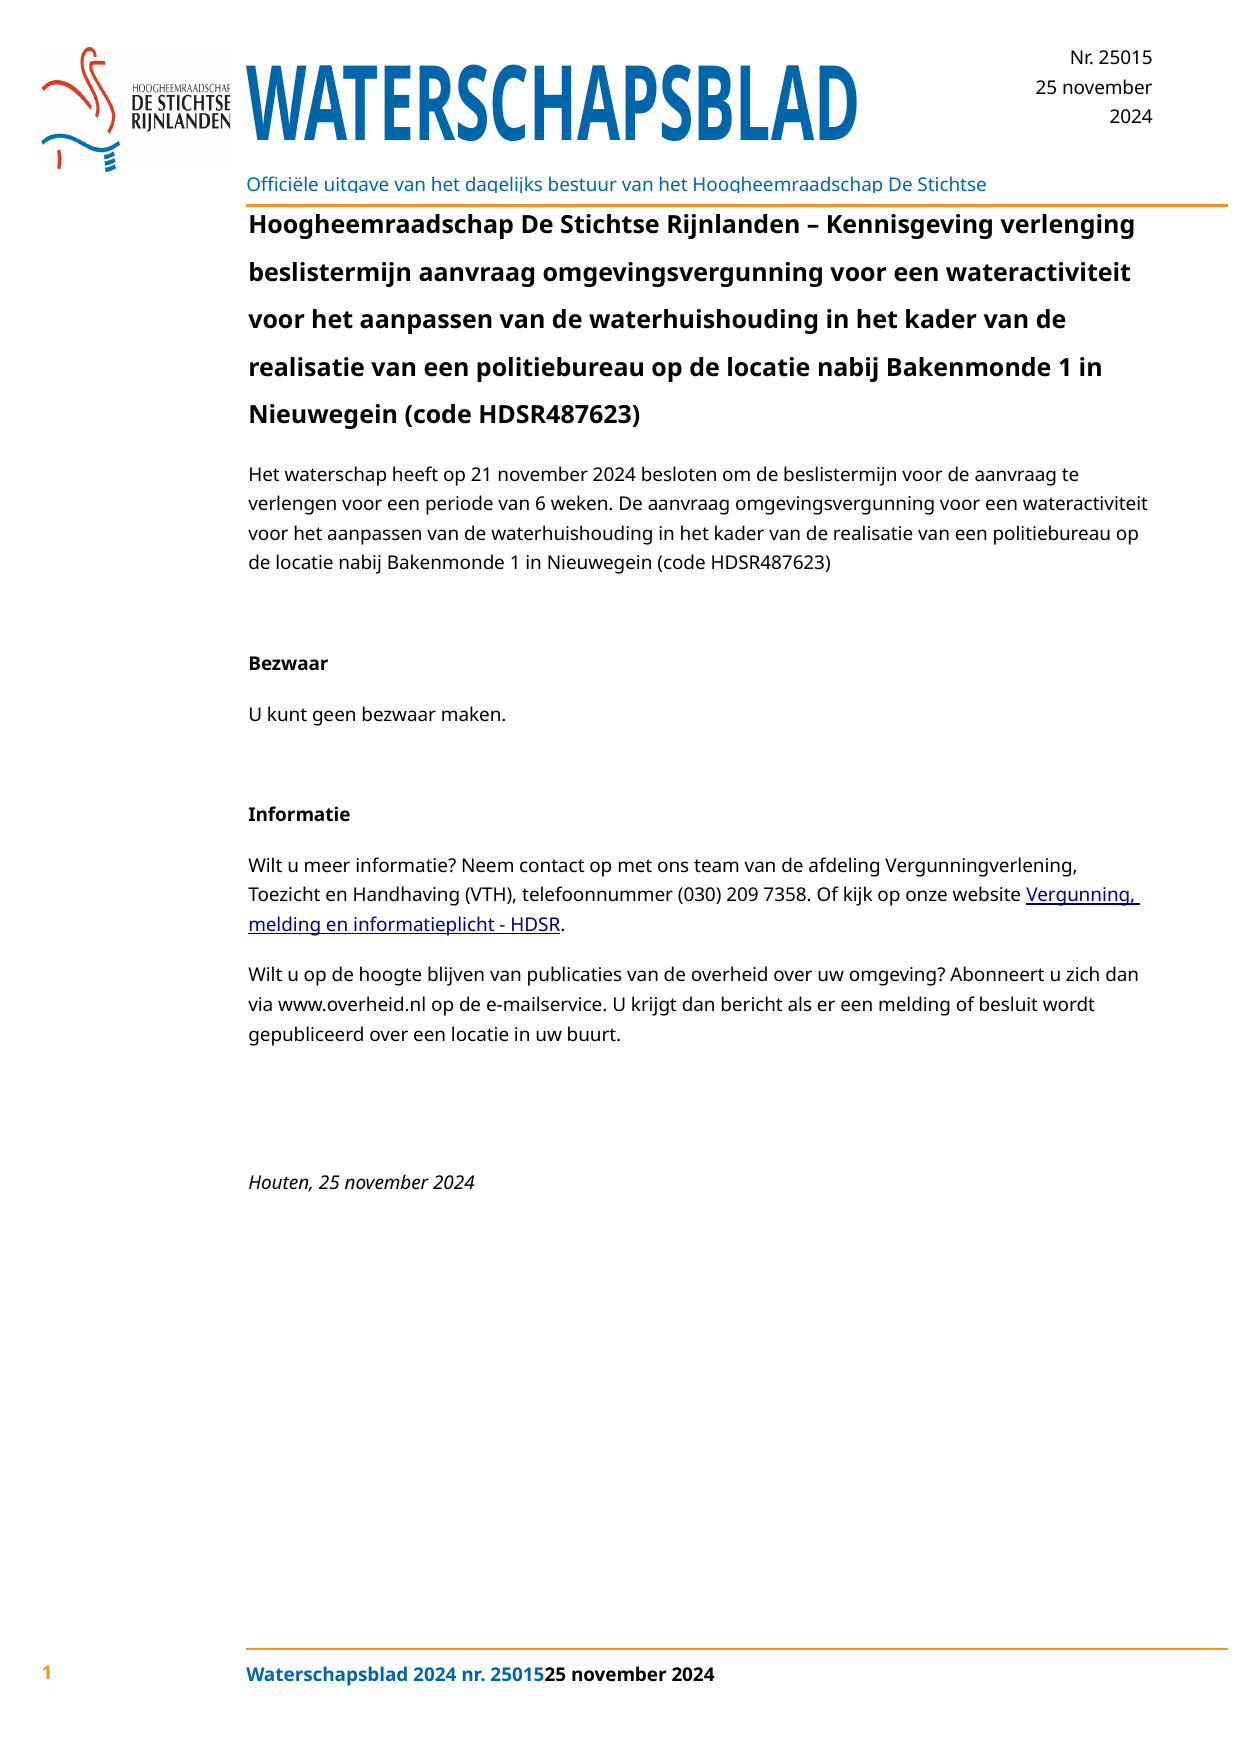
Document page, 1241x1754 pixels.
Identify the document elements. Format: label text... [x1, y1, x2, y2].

text Wilt u op de hoogte blijven van publicaties van de overheid over uw omgeving? Abonneert u zich dan via www.overheid.nl op de e-mailservice. U krijgt dan bericht als er een melding of besluit wordt gepubliceerd over een locatie in uw buurt. [248, 962, 1152, 1046]
picture [41, 47, 231, 172]
text Hoogheemraadschap De Stichtse Rijnlanden – Kennisgeving verlenging beslistermijn aanvraag omgevingsvergunning voor een wateractiviteit voor het aanpassen van de waterhuishouding in het kader van de realisatie van een politiebureau op de locatie nabij Bakenmonde 1 in Nieuwegein (code HDSR487623) [248, 207, 1152, 431]
text U kunt geen bezwaar maken. [248, 701, 1152, 726]
text Bezwaar [248, 650, 1152, 676]
text Informatie [248, 802, 1152, 827]
text Houten, 25 november 2024 [248, 1169, 1152, 1195]
text Het waterschap heeft op 21 november 2024 besloten om de beslistermijn voor de aanvraag te verlengen voor een periode van 6 weken. De aanvraag omgevingsvergunning voor een wateractiviteit voor het aanpassen van de waterhuishouding in het kader van de realisatie van een politiebureau op de locatie nabij Bakenmonde 1 in Nieuwegein (code HDSR487623) [248, 461, 1152, 575]
text Wilt u meer informatie? Neem contact op met ons team van de afdeling Vergunningverlening, Toezicht en Handhaving (VTH), telefoonnummer (030) 209 7358. Of kijk op onze website Vergunning, melding en informatieplicht - HDSR. [248, 852, 1152, 937]
